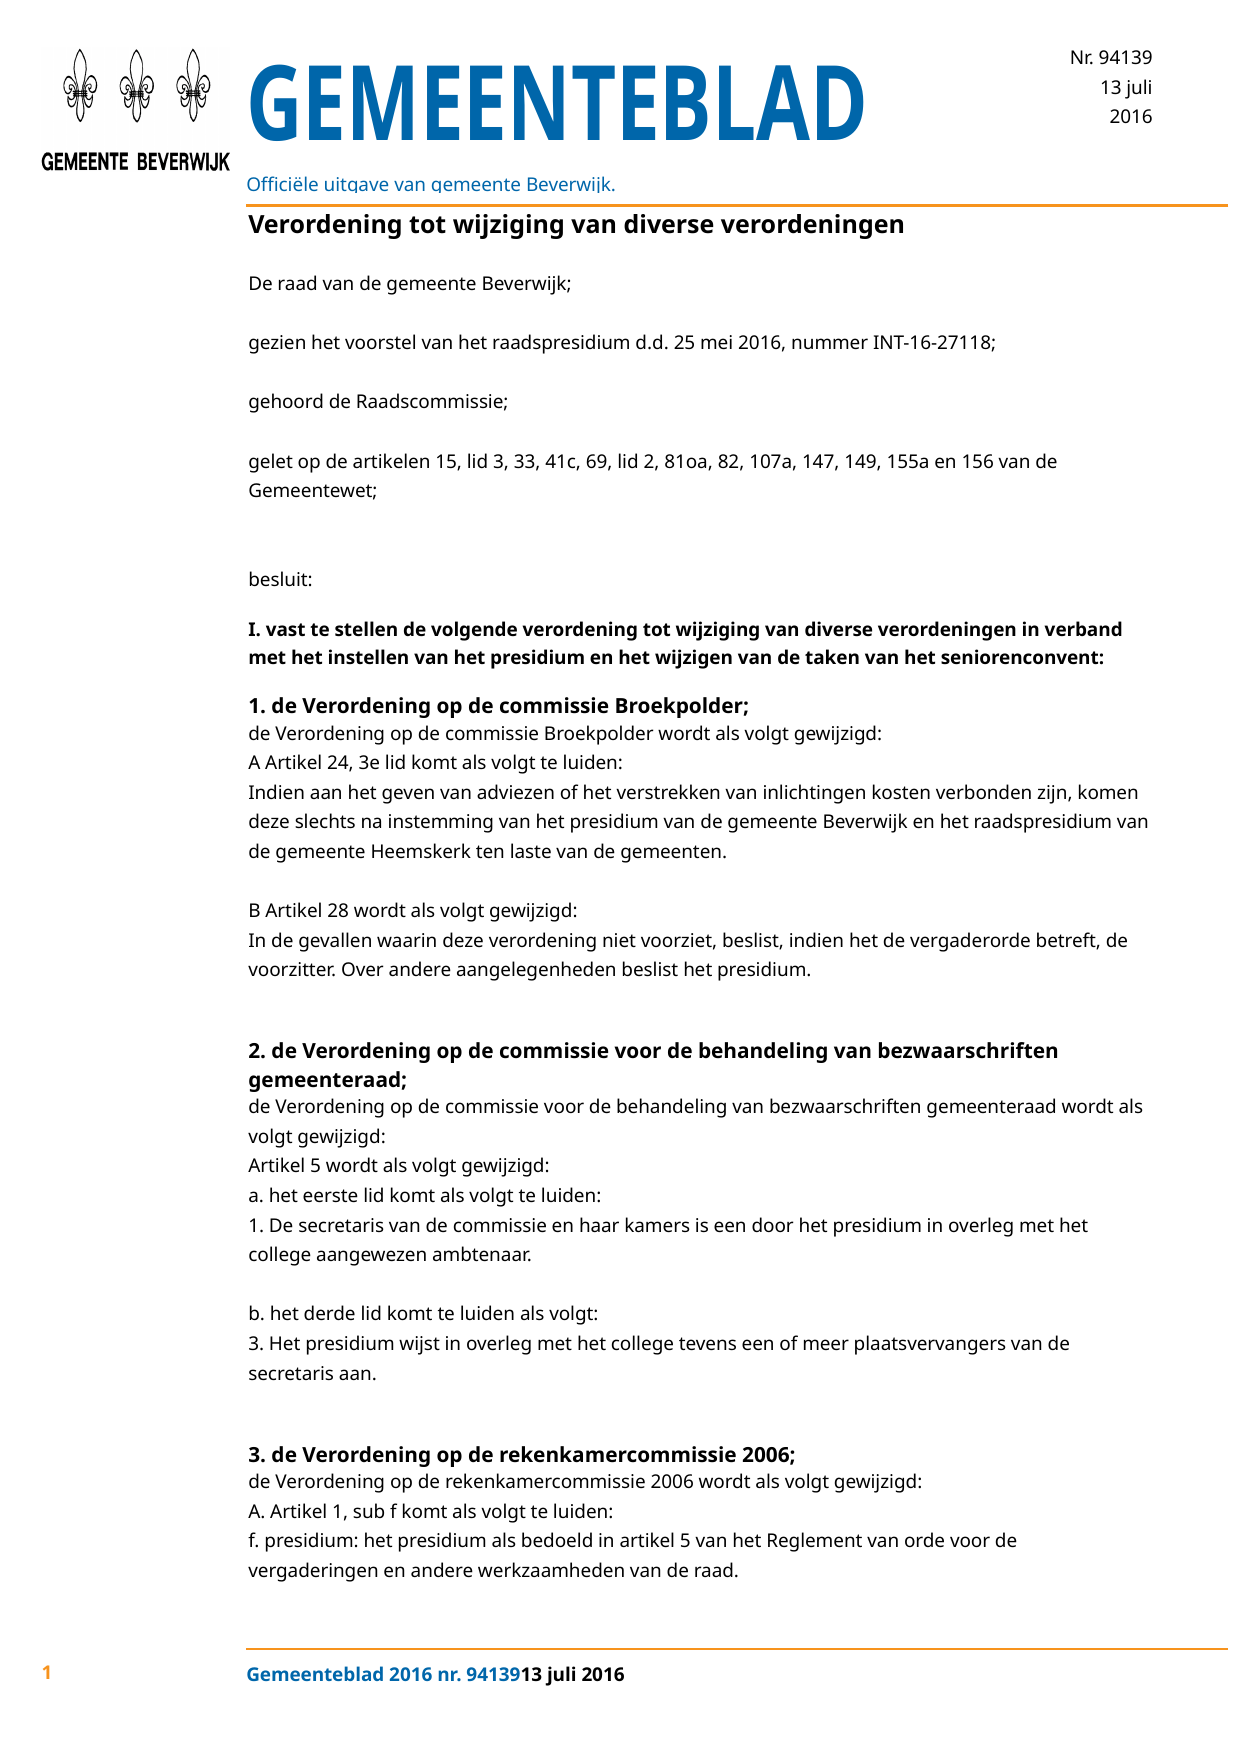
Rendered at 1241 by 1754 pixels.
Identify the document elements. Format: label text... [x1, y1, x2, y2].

text de Verordening op de rekenkamercommissie 2006 wordt als volgt gewijzigd: [248, 1468, 1152, 1494]
text De raad van de gemeente Beverwijk; [248, 270, 1152, 296]
picture [41, 47, 231, 172]
text 1. de Verordening op de commissie Broekpolder; [248, 692, 1152, 720]
text 1. De secretaris van de commissie en haar kamers is een door het presidium in overleg met het college aangewezen ambtenaar. [248, 1212, 1152, 1267]
text B Artikel 28 wordt als volgt gewijzigd: [248, 897, 1152, 923]
text 2. de Verordening op de commissie voor de behandeling van bezwaarschriften gemeenteraad; [248, 1037, 1152, 1093]
text gelet op de artikelen 15, lid 3, 33, 41c, 69, lid 2, 81oa, 82, 107a, 147, 149, 155a en 156 van de Gemeentewet; [248, 448, 1152, 503]
text de Verordening op de commissie Broekpolder wordt als volgt gewijzigd: [248, 720, 1152, 746]
text 3. Het presidium wijst in overleg met het college tevens een of meer plaatsvervangers van de secretaris aan. [248, 1330, 1152, 1386]
text besluit: [248, 566, 1152, 592]
text de Verordening op de commissie voor de behandeling van bezwaarschriften gemeenteraad wordt als volgt gewijzigd: [248, 1093, 1152, 1149]
text Indien aan het geven van adviezen of het verstrekken van inlichtingen kosten verbonden zijn, komen deze slechts na instemming van het presidium van de gemeente Beverwijk en het raadspresidium van de gemeente Heemskerk ten laste van de gemeenten. [248, 779, 1152, 864]
text A Artikel 24, 3e lid komt als volgt te luiden: [248, 749, 1152, 775]
text gezien het voorstel van het raadspresidium d.d. 25 mei 2016, nummer INT-16-27118; [248, 329, 1152, 355]
text I. vast te stellen de volgende verordening tot wijziging van diverse verordeningen in verband met het instellen van het presidium en het wijzigen van de taken van het seniorenconvent: [248, 617, 1152, 671]
text Artikel 5 wordt als volgt gewijzigd: [248, 1153, 1152, 1178]
text f. presidium: het presidium als bedoeld in artikel 5 van het Reglement van orde voor de vergaderingen en andere werkzaamheden van de raad. [248, 1527, 1152, 1583]
text In de gevallen waarin deze verordening niet voorziet, beslist, indien het de vergaderorde betreft, de voorzitter. Over andere aangelegenheden beslist het presidium. [248, 927, 1152, 982]
text Verordening tot wijziging van diverse verordeningen [248, 207, 1152, 241]
text 3. de Verordening op de rekenkamercommissie 2006; [248, 1440, 1152, 1468]
text gehoord de Raadscommissie; [248, 389, 1152, 414]
text b. het derde lid komt te luiden als volgt: [248, 1301, 1152, 1326]
text a. het eerste lid komt als volgt te luiden: [248, 1182, 1152, 1208]
text A. Artikel 1, sub f komt als volgt te luiden: [248, 1498, 1152, 1523]
